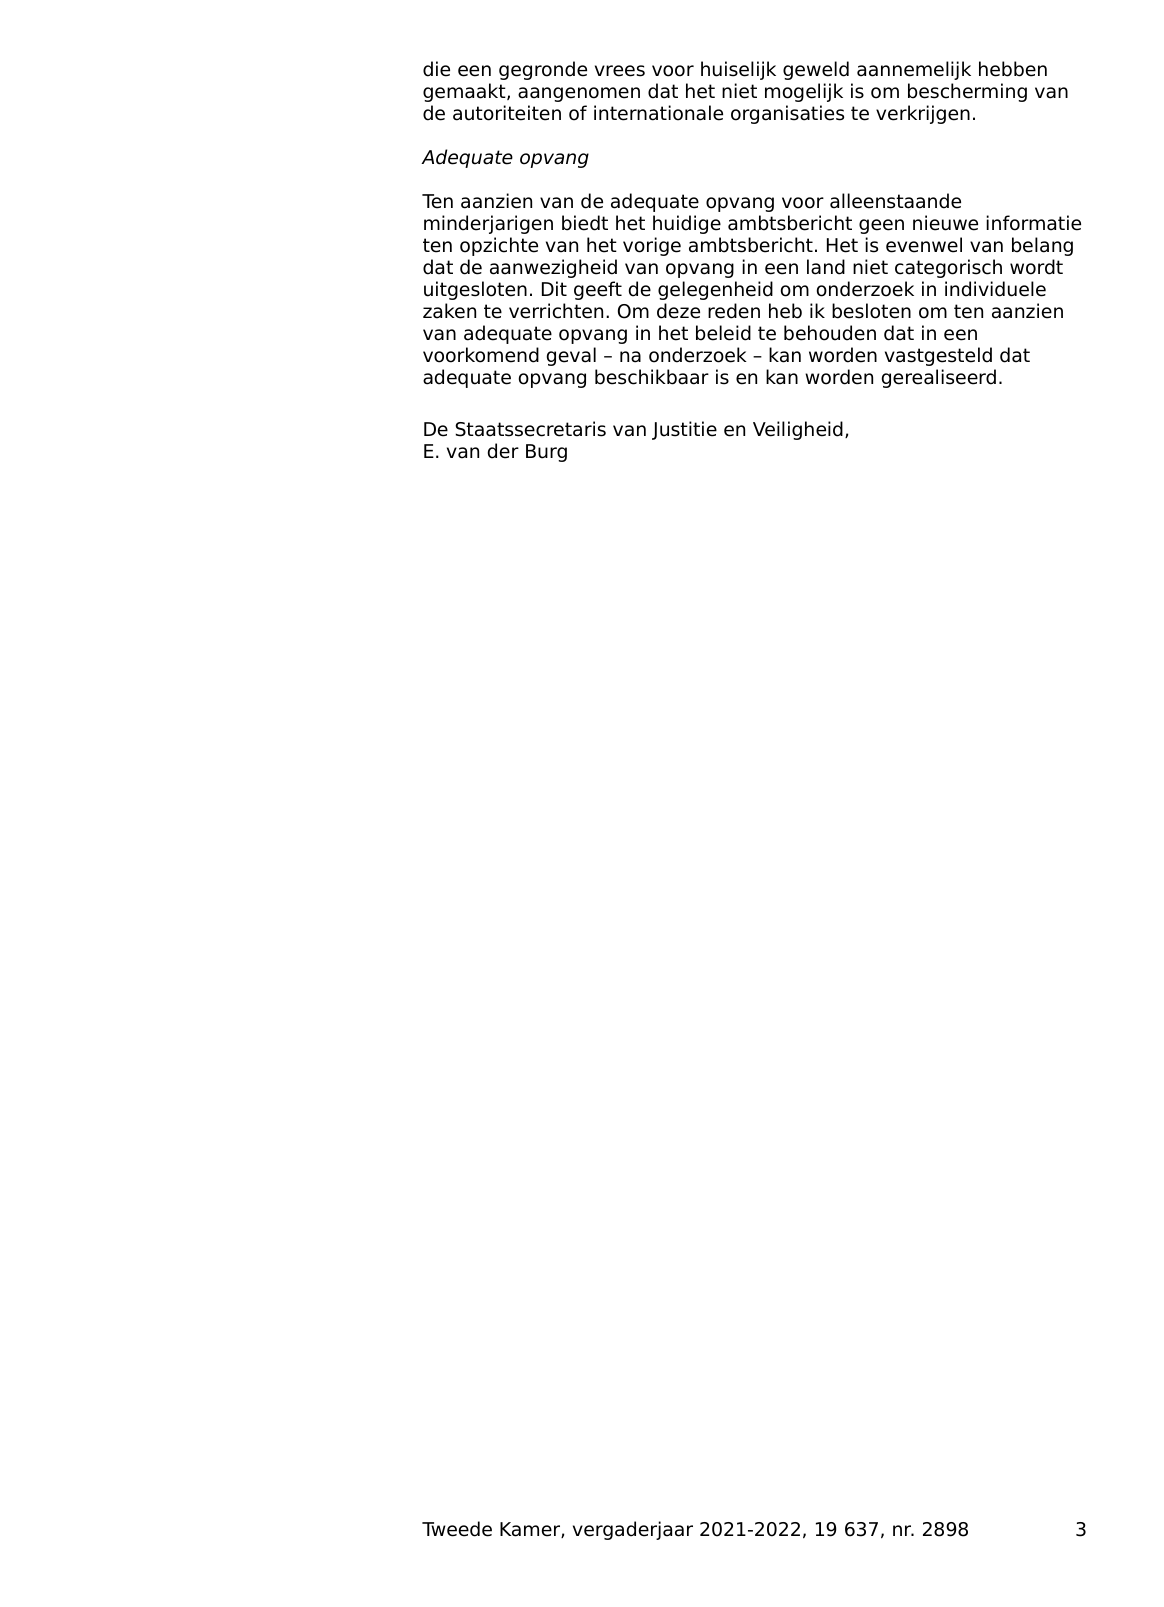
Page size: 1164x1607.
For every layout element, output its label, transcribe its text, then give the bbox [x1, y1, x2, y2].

text Ten aanzien van de adequate opvang voor alleenstaande minderjarigen biedt het huidige ambtsbericht geen nieuwe informatie ten opzichte van het vorige ambtsbericht. Het is evenwel van belang dat de aanwezigheid van opvang in een land niet categorisch wordt uitgesloten. Dit geeft de gelegenheid om onderzoek in individuele zaken te verrichten. Om deze reden heb ik besloten om ten aanzien van adequate opvang in het beleid te behouden dat in een voorkomend geval – na onderzoek – kan worden vastgesteld dat adequate opvang beschikbaar is en kan worden gerealiseerd. [422, 191, 1087, 389]
text die een gegronde vrees voor huiselijk geweld aannemelijk hebben gemaakt, aangenomen dat het niet mogelijk is om bescherming van de autoriteiten of internationale organisaties te verkrijgen. [422, 59, 1087, 125]
subtitle Adequate opvang [422, 147, 1087, 169]
text De Staatssecretaris van Justitie en Veiligheid, E. van der Burg [422, 419, 1087, 463]
